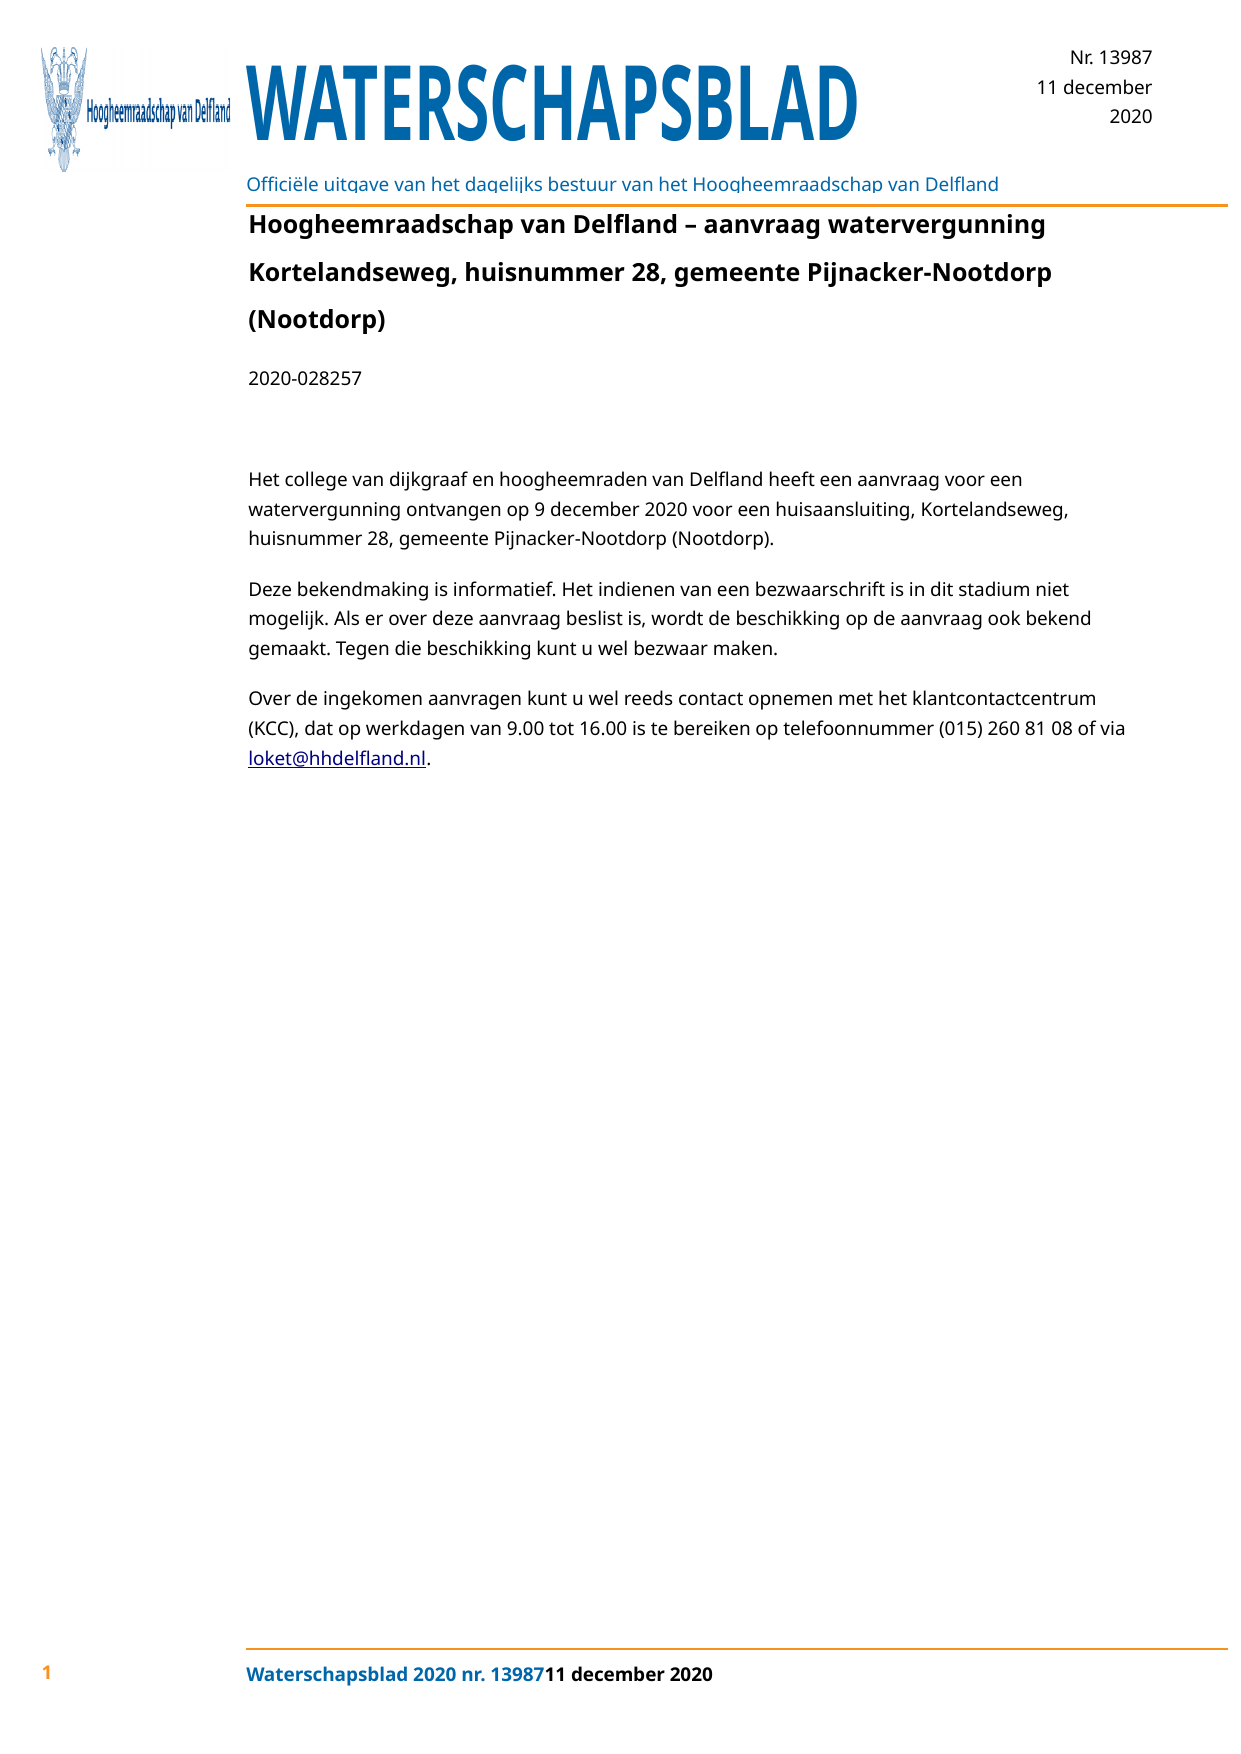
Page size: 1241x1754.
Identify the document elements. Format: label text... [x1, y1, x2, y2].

text Het college van dijkgraaf en hoogheemraden van Delfland heeft een aanvraag voor een watervergunning ontvangen op 9 december 2020 voor een huisaansluiting, Kortelandseweg, huisnummer 28, gemeente Pijnacker-Nootdorp (Nootdorp). [248, 466, 1152, 551]
text Over de ingekomen aanvragen kunt u wel reeds contact opnemen met het klantcontactcentrum (KCC), dat op werkdagen van 9.00 tot 16.00 is te bereiken op telefoonnummer (015) 260 81 08 of via loket@hhdelfland.nl. [248, 686, 1152, 770]
picture [41, 47, 231, 172]
text 2020-028257 [248, 366, 1152, 391]
text Hoogheemraadschap van Delfland – aanvraag watervergunning Kortelandseweg, huisnummer 28, gemeente Pijnacker-Nootdorp (Nootdorp) [248, 207, 1152, 336]
text Deze bekendmaking is informatief. Het indienen van een bezwaarschrift is in dit stadium niet mogelijk. Als er over deze aanvraag beslist is, wordt de beschikking op de aanvraag ook bekend gemaakt. Tegen die beschikking kunt u wel bezwaar maken. [248, 576, 1152, 661]
